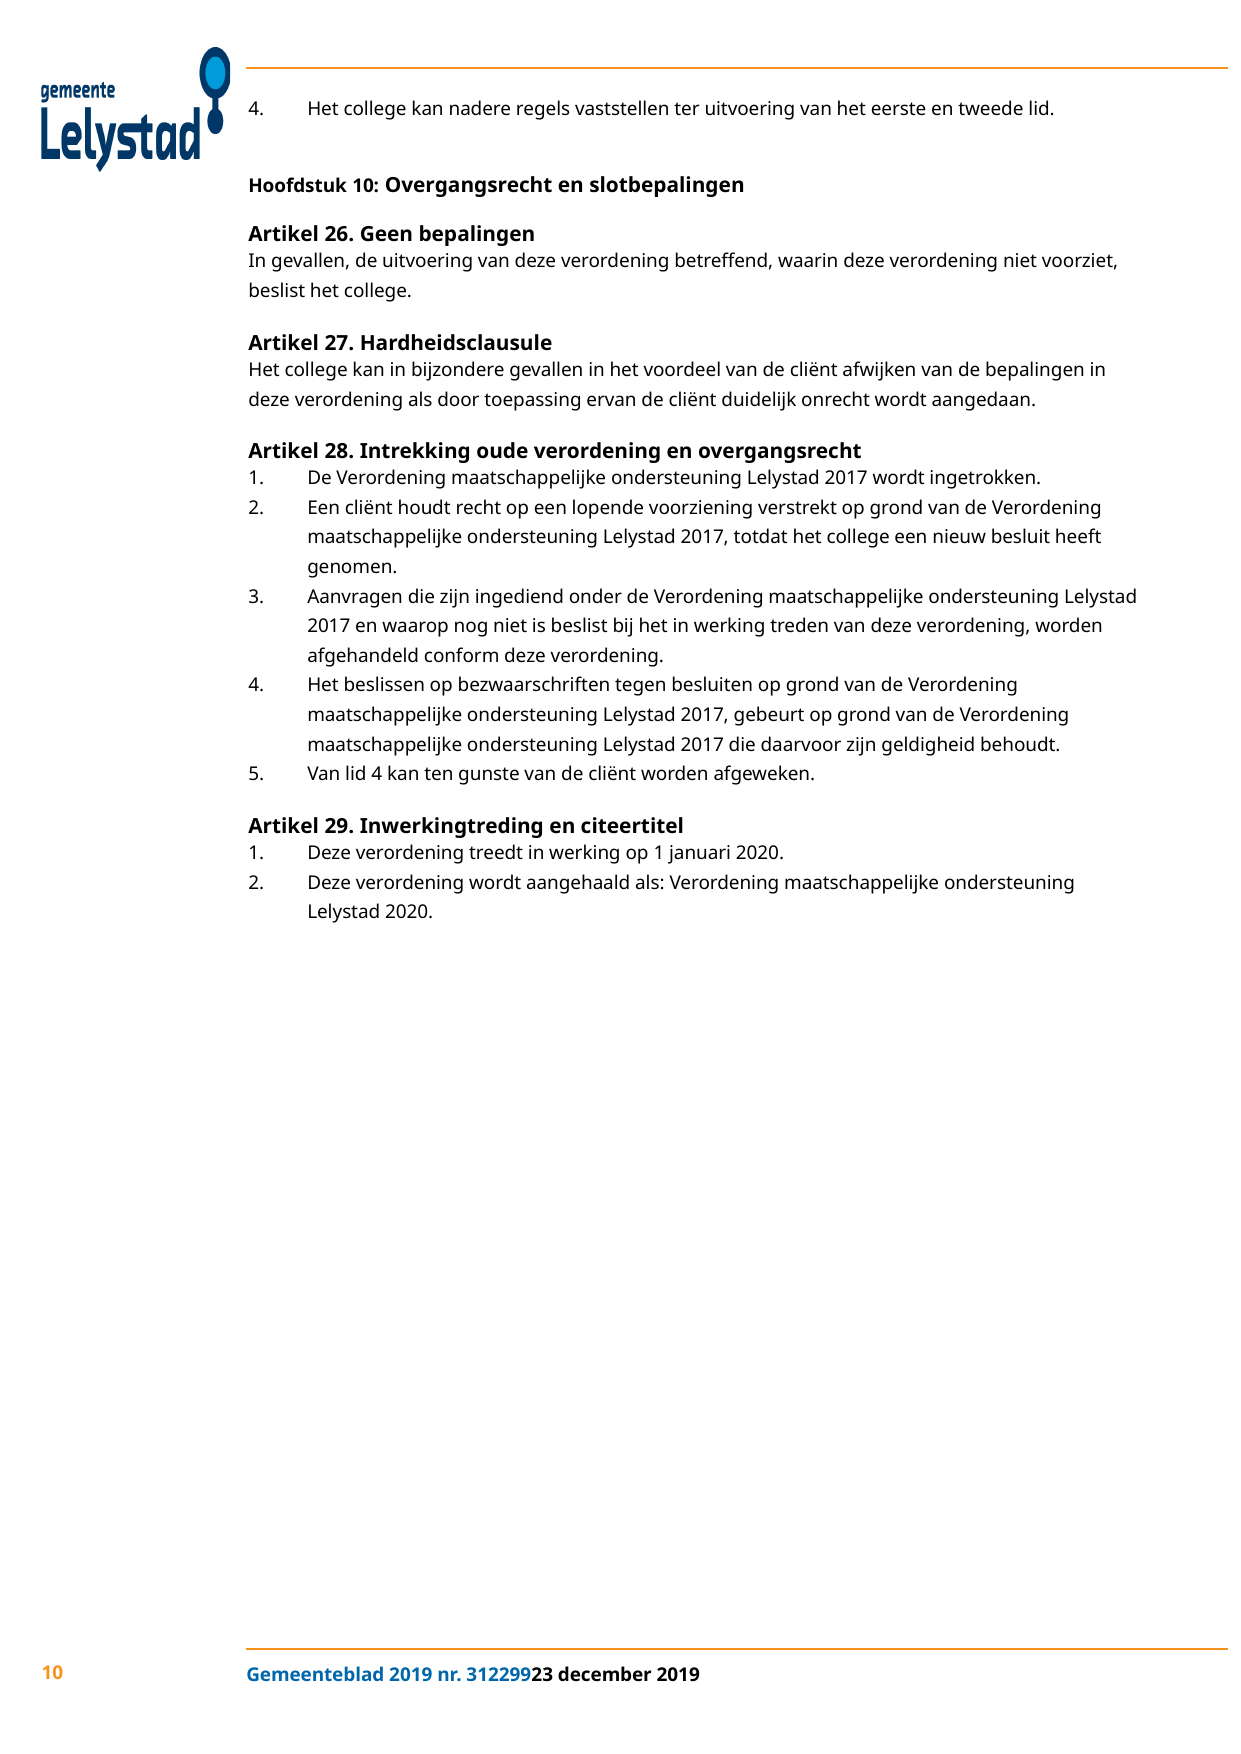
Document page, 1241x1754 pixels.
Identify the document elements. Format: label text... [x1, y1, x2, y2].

list Deze verordening treedt in werking op 1 januari 2020. [248, 839, 1152, 865]
text In gevallen, de uitvoering van deze verordening betreffend, waarin deze verordening niet voorziet, beslist het college. [248, 248, 1152, 303]
list Deze verordening wordt aangehaald als: Verordening maatschappelijke ondersteuning Lelystad 2020. [248, 869, 1152, 924]
list De Verordening maatschappelijke ondersteuning Lelystad 2017 wordt ingetrokken. [248, 464, 1152, 490]
text Artikel 29. Inwerkingtreding en citeertitel [248, 811, 1152, 839]
text Hoofdstuk 10: Overgangsrecht en slotbepalingen [248, 170, 1152, 198]
list Het beslissen op bezwaarschriften tegen besluiten op grond van de Verordening maatschappelijke ondersteuning Lelystad 2017, gebeurt op grond van de Verordening maatschappelijke ondersteuning Lelystad 2017 die daarvoor zijn geldigheid behoudt. [248, 672, 1152, 757]
text Het college kan in bijzondere gevallen in het voordeel van de cliënt afwijken van de bepalingen in deze verordening als door toepassing ervan de cliënt duidelijk onrecht wordt aangedaan. [248, 356, 1152, 411]
list Het college kan nadere regels vaststellen ter uitvoering van het eerste en tweede lid. [248, 95, 1152, 121]
list Van lid 4 kan ten gunste van de cliënt worden afgeweken. [248, 760, 1152, 786]
list Aanvragen die zijn ingediend onder de Verordening maatschappelijke ondersteuning Lelystad 2017 en waarop nog niet is beslist bij het in werking treden van deze verordening, worden afgehandeld conform deze verordening. [248, 583, 1152, 668]
text Artikel 26. Geen bepalingen [248, 219, 1152, 248]
text Artikel 27. Hardheidsclausule [248, 328, 1152, 356]
picture [41, 47, 231, 172]
text Artikel 28. Intrekking oude verordening en overgangsrecht [248, 436, 1152, 464]
list Een cliënt houdt recht op een lopende voorziening verstrekt op grond van de Verordening maatschappelijke ondersteuning Lelystad 2017, totdat het college een nieuw besluit heeft genomen. [248, 494, 1152, 579]
